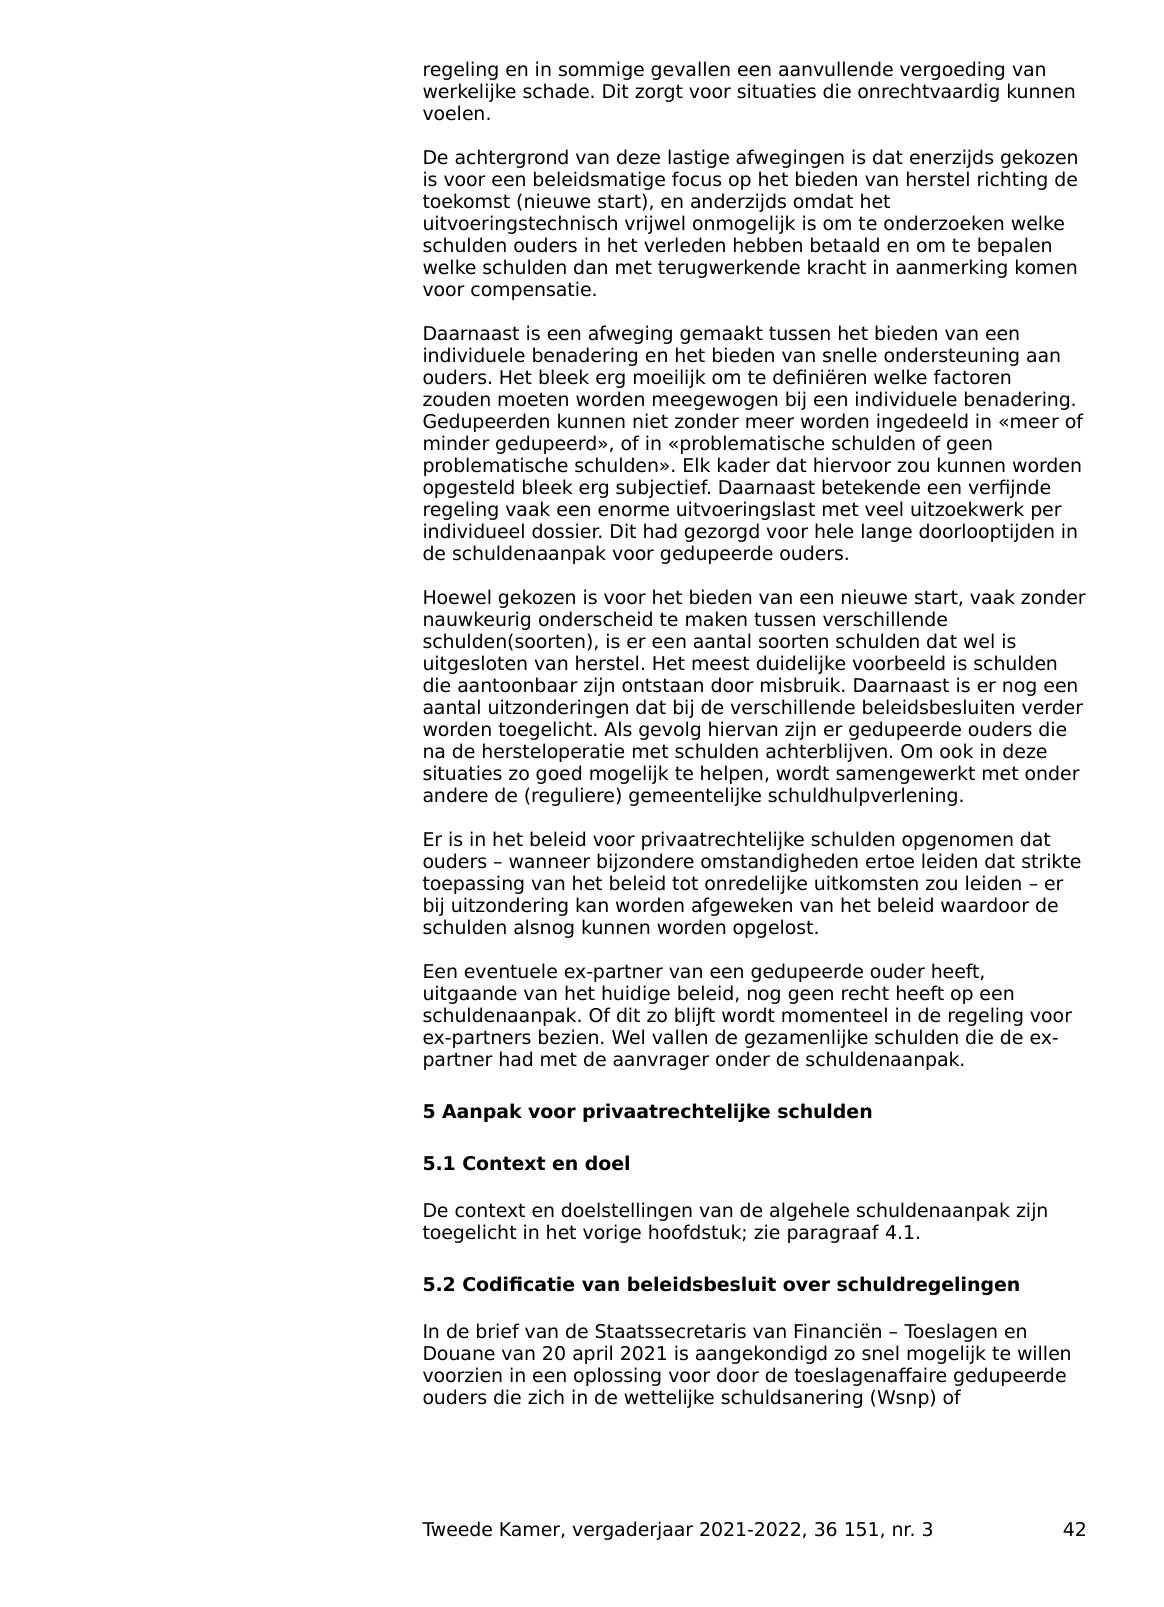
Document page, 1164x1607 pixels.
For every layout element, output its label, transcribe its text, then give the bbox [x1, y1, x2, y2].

text Daarnaast is een afweging gemaakt tussen het bieden van een individuele benadering en het bieden van snelle ondersteuning aan ouders. Het bleek erg moeilijk om te definiëren welke factoren zouden moeten worden meegewogen bij een individuele benadering. Gedupeerden kunnen niet zonder meer worden ingedeeld in «meer of minder gedupeerd», of in «problematische schulden of geen problematische schulden». Elk kader dat hiervoor zou kunnen worden opgesteld bleek erg subjectief. Daarnaast betekende een verfijnde regeling vaak een enorme uitvoeringslast met veel uitzoekwerk per individueel dossier. Dit had gezorgd voor hele lange doorlooptijden in de schuldenaanpak voor gedupeerde ouders. [422, 323, 1087, 565]
text De context en doelstellingen van de algehele schuldenaanpak zijn toegelicht in het vorige hoofdstuk; zie paragraaf 4.1. [422, 1200, 1087, 1244]
text Een eventuele ex-partner van een gedupeerde ouder heeft, uitgaande van het huidige beleid, nog geen recht heeft op een schuldenaanpak. Of dit zo blijft wordt momenteel in de regeling voor ex-partners bezien. Wel vallen de gezamenlijke schulden die de ex-partner had met de aanvrager onder de schuldenaanpak. [422, 961, 1087, 1071]
subtitle 5.1 Context en doel [422, 1153, 1087, 1175]
text In de brief van de Staatssecretaris van Financiën – Toeslagen en Douane van 20 april 2021 is aangekondigd zo snel mogelijk te willen voorzien in een oplossing voor door de toeslagenaffaire gedupeerde ouders die zich in de wettelijke schuldsanering (Wsnp) of [422, 1321, 1087, 1409]
subtitle 5 Aanpak voor privaatrechtelijke schulden [422, 1101, 1087, 1123]
subtitle 5.2 Codificatie van beleidsbesluit over schuldregelingen [422, 1274, 1087, 1296]
text Er is in het beleid voor privaatrechtelijke schulden opgenomen dat ouders – wanneer bijzondere omstandigheden ertoe leiden dat strikte toepassing van het beleid tot onredelijke uitkomsten zou leiden – er bij uitzondering kan worden afgeweken van het beleid waardoor de schulden alsnog kunnen worden opgelost. [422, 829, 1087, 939]
text De achtergrond van deze lastige afwegingen is dat enerzijds gekozen is voor een beleidsmatige focus op het bieden van herstel richting de toekomst (nieuwe start), en anderzijds omdat het uitvoeringstechnisch vrijwel onmogelijk is om te onderzoeken welke schulden ouders in het verleden hebben betaald en om te bepalen welke schulden dan met terugwerkende kracht in aanmerking komen voor compensatie. [422, 147, 1087, 301]
text regeling en in sommige gevallen een aanvullende vergoeding van werkelijke schade. Dit zorgt voor situaties die onrechtvaardig kunnen voelen. [422, 59, 1087, 125]
text Hoewel gekozen is voor het bieden van een nieuwe start, vaak zonder nauwkeurig onderscheid te maken tussen verschillende schulden(soorten), is er een aantal soorten schulden dat wel is uitgesloten van herstel. Het meest duidelijke voorbeeld is schulden die aantoonbaar zijn ontstaan door misbruik. Daarnaast is er nog een aantal uitzonderingen dat bij de verschillende beleidsbesluiten verder worden toegelicht. Als gevolg hiervan zijn er gedupeerde ouders die na de hersteloperatie met schulden achterblijven. Om ook in deze situaties zo goed mogelijk te helpen, wordt samengewerkt met onder andere de (reguliere) gemeentelijke schuldhulpverlening. [422, 587, 1087, 807]
